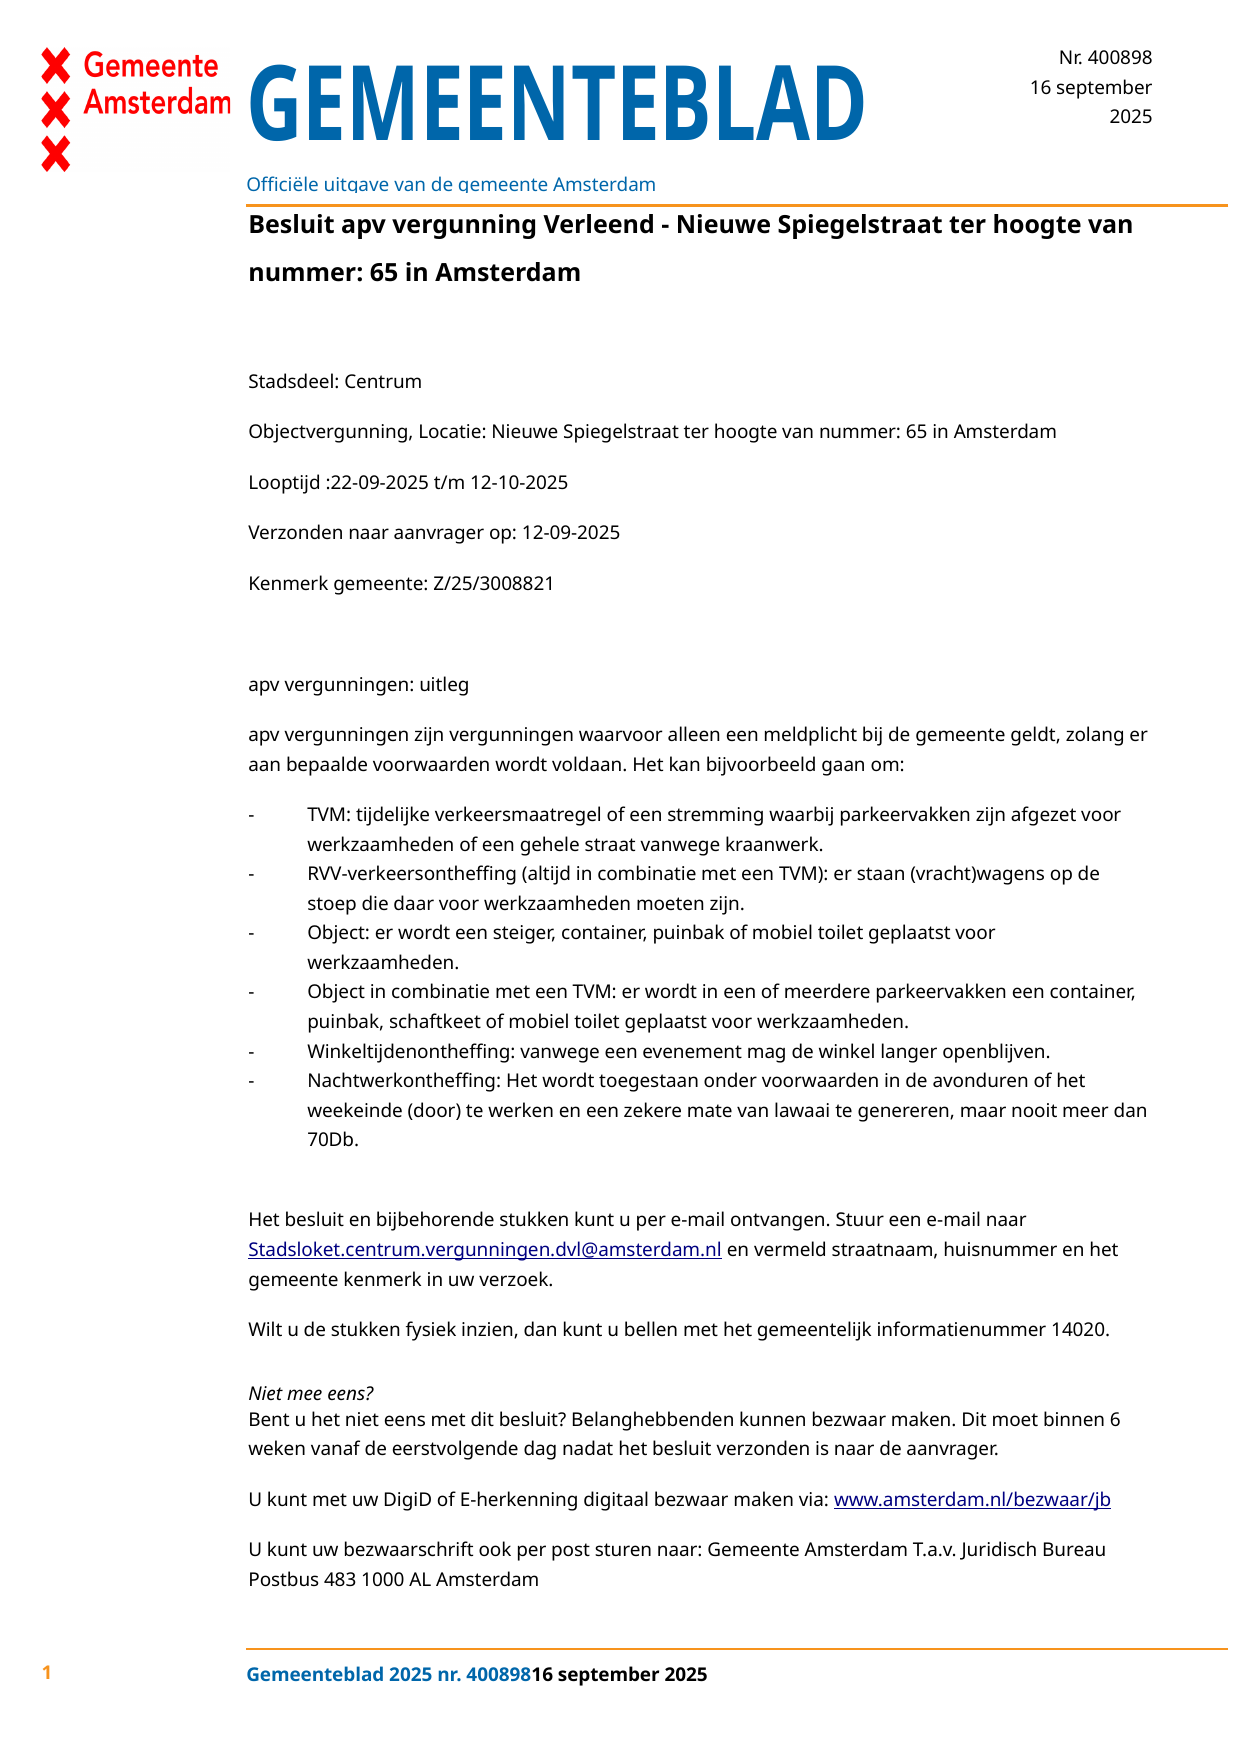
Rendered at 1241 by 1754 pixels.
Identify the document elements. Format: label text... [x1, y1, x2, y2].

text U kunt uw bezwaarschrift ook per post sturen naar: Gemeente Amsterdam T.a.v. Juridisch Bureau Postbus 483 1000 AL Amsterdam [248, 1536, 1152, 1592]
text Niet mee eens? [248, 1380, 1152, 1406]
text Stadsdeel: Centrum [248, 368, 1152, 394]
text Kenmerk gemeente: Z/25/3008821 [248, 570, 1152, 596]
text apv vergunningen zijn vergunningen waarvoor alleen een meldplicht bij de gemeente geldt, zolang er aan bepaalde voorwaarden wordt voldaan. Het kan bijvoorbeeld gaan om: [248, 721, 1152, 777]
text apv vergunningen: uitleg [248, 671, 1152, 697]
text Het besluit en bijbehorende stukken kunt u per e-mail ontvangen. Stuur een e-mail naar Stadsloket.centrum.vergunningen.dvl@amsterdam.nl en vermeld straatnaam, huisnummer en het gemeente kenmerk in uw verzoek. [248, 1207, 1152, 1292]
list Winkeltijdenontheffing: vanwege een evenement mag de winkel langer openblijven. [248, 1038, 1152, 1064]
text Wilt u de stukken fysiek inzien, dan kunt u bellen met het gemeentelijk informatienummer 14020. [248, 1316, 1152, 1342]
list RVV-verkeersontheffing (altijd in combinatie met een TVM): er staan (vracht)wagens op de stoep die daar voor werkzaamheden moeten zijn. [248, 860, 1152, 916]
list Nachtwerkontheffing: Het wordt toegestaan onder voorwaarden in de avonduren of het weekeinde (door) te werken en een zekere mate van lawaai te genereren, maar nooit meer dan 70Db. [248, 1067, 1152, 1152]
list TVM: tijdelijke verkeersmaatregel of een stremming waarbij parkeervakken zijn afgezet voor werkzaamheden of een gehele straat vanwege kraanwerk. [248, 801, 1152, 857]
text Objectvergunning, Locatie: Nieuwe Spiegelstraat ter hoogte van nummer: 65 in Amsterdam [248, 419, 1152, 444]
text Looptijd :22-09-2025 t/m 12-10-2025 [248, 469, 1152, 495]
text U kunt met uw DigiD of E-herkenning digitaal bezwaar maken via: www.amsterdam.nl/bezwaar/jb [248, 1486, 1152, 1512]
text Verzonden naar aanvrager op: 12-09-2025 [248, 519, 1152, 545]
list Object in combinatie met een TVM: er wordt in een of meerdere parkeervakken een container, puinbak, schaftkeet of mobiel toilet geplaatst voor werkzaamheden. [248, 979, 1152, 1034]
picture [41, 47, 231, 172]
list Object: er wordt een steiger, container, puinbak of mobiel toilet geplaatst voor werkzaamheden. [248, 919, 1152, 975]
text Bent u het niet eens met dit besluit? Belanghebbenden kunnen bezwaar maken. Dit moet binnen 6 weken vanaf de eerstvolgende dag nadat het besluit verzonden is naar de aanvrager. [248, 1406, 1152, 1461]
text Besluit apv vergunning Verleend - Nieuwe Spiegelstraat ter hoogte van nummer: 65 in Amsterdam [248, 207, 1152, 288]
